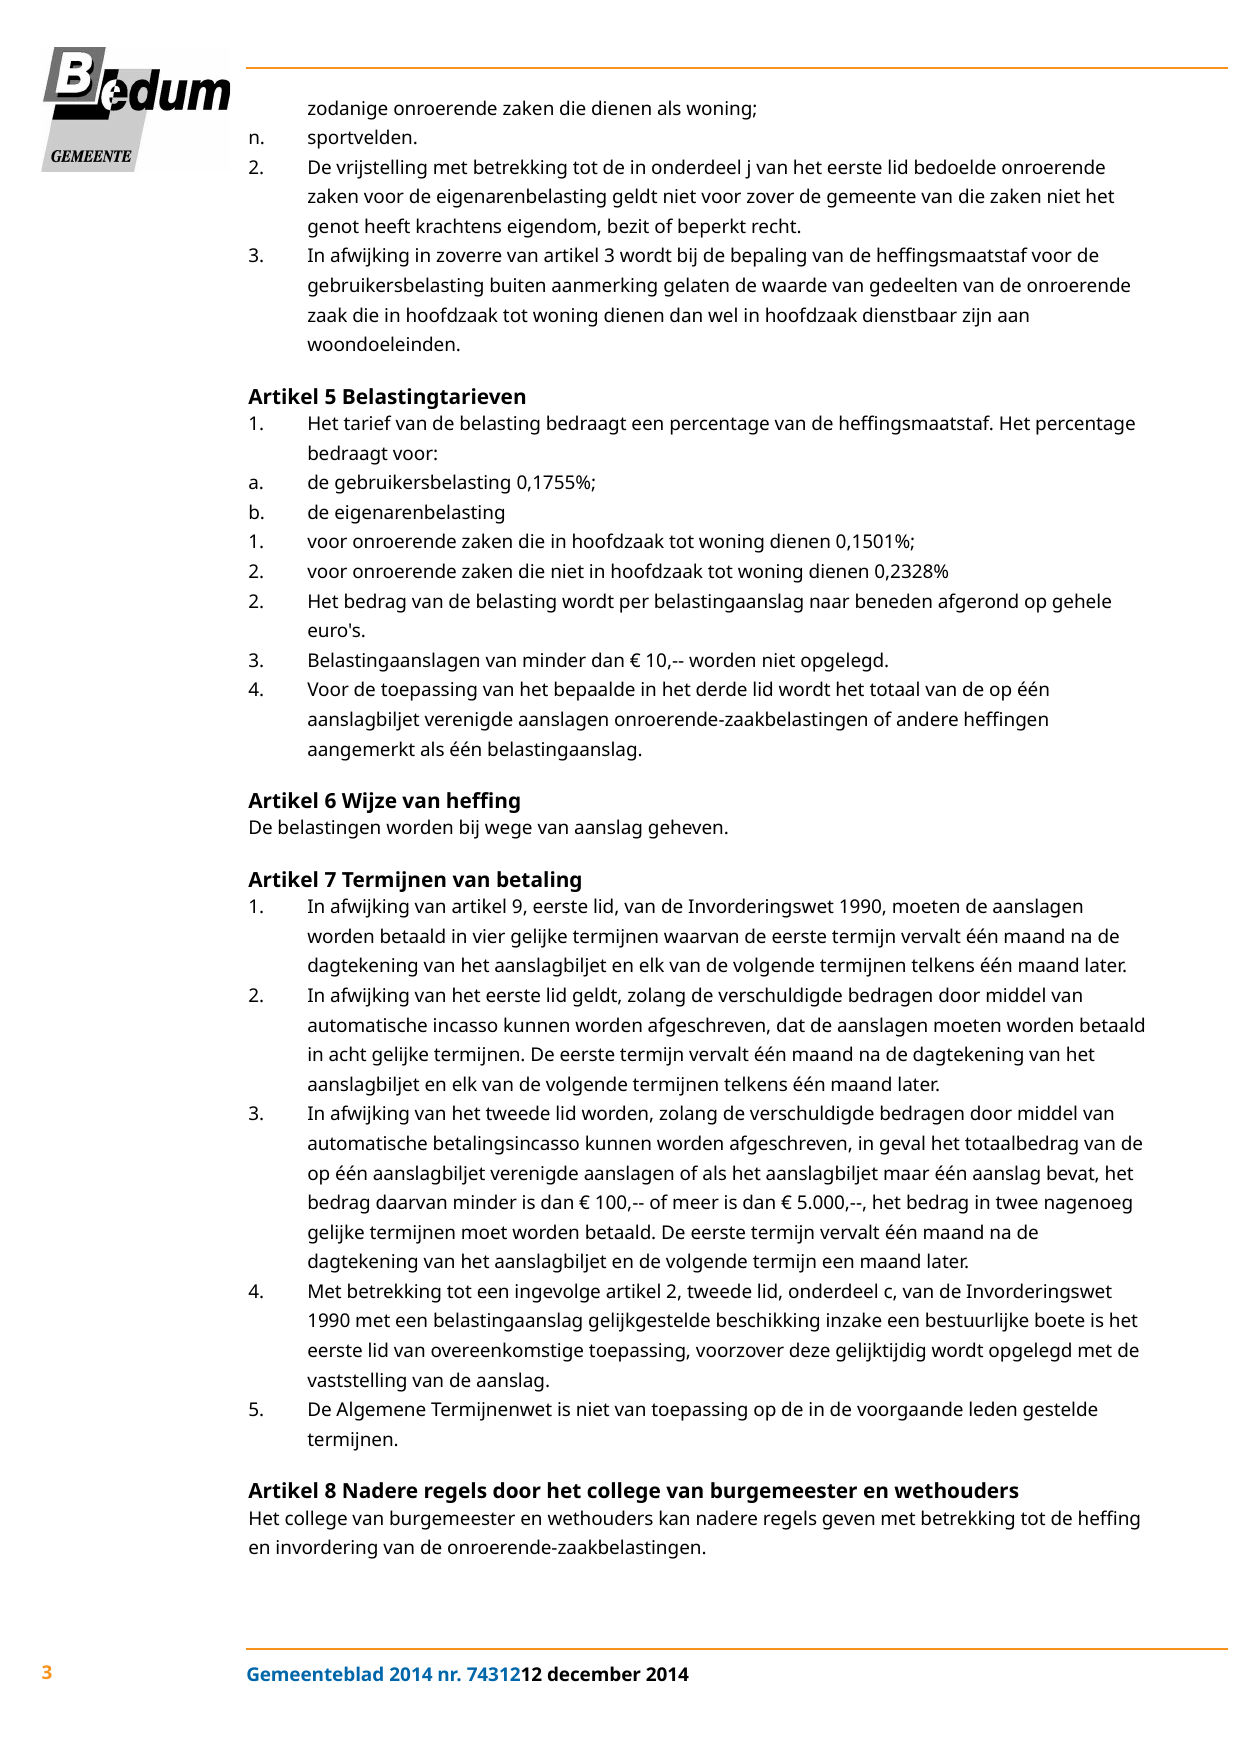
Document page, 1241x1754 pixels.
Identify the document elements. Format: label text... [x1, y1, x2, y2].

list In afwijking van het tweede lid worden, zolang de verschuldigde bedragen door middel van automatische betalingsincasso kunnen worden afgeschreven, in geval het totaalbedrag van de op één aanslagbiljet verenigde aanslagen of als het aanslagbiljet maar één aanslag bevat, het bedrag daarvan minder is dan € 100,-- of meer is dan € 5.000,--, het bedrag in twee nagenoeg gelijke termijnen moet worden betaald. De eerste termijn vervalt één maand na de dagtekening van het aanslagbiljet en de volgende termijn een maand later. [248, 1101, 1152, 1274]
list De vrijstelling met betrekking tot de in onderdeel j van het eerste lid bedoelde onroerende zaken voor de eigenarenbelasting geldt niet voor zover de gemeente van die zaken niet het genot heeft krachtens eigendom, bezit of beperkt recht. [248, 154, 1152, 239]
text Artikel 8 Nadere regels door het college van burgemeester en wethouders [248, 1476, 1152, 1505]
list de gebruikersbelasting 0,1755%; [248, 469, 1152, 495]
text De belastingen worden bij wege van aanslag geheven. [248, 814, 1152, 840]
text Het college van burgemeester en wethouders kan nadere regels geven met betrekking tot de heffing en invordering van de onroerende-zaakbelastingen. [248, 1505, 1152, 1560]
text Artikel 6 Wijze van heffing [248, 786, 1152, 814]
list de eigenarenbelasting [248, 499, 1152, 525]
list Belastingaanslagen van minder dan € 10,-- worden niet opgelegd. [248, 647, 1152, 673]
list Met betrekking tot een ingevolge artikel 2, tweede lid, onderdeel c, van de Invorderingswet 1990 met een belastingaanslag gelijkgestelde beschikking inzake een bestuurlijke boete is het eerste lid van overeenkomstige toepassing, voorzover deze gelijktijdig wordt opgelegd met de vaststelling van de aanslag. [248, 1278, 1152, 1392]
list In afwijking in zoverre van artikel 3 wordt bij de bepaling van de heffingsmaatstaf voor de gebruikersbelasting buiten aanmerking gelaten de waarde van gedeelten van de onroerende zaak die in hoofdzaak tot woning dienen dan wel in hoofdzaak dienstbaar zijn aan woondoeleinden. [248, 243, 1152, 357]
list Het bedrag van de belasting wordt per belastingaanslag naar beneden afgerond op gehele euro's. [248, 588, 1152, 643]
picture [41, 47, 231, 172]
list Voor de toepassing van het bepaalde in het derde lid wordt het totaal van de op één aanslagbiljet verenigde aanslagen onroerende-zaakbelastingen of andere heffingen aangemerkt als één belastingaanslag. [248, 677, 1152, 761]
list voor onroerende zaken die niet in hoofdzaak tot woning dienen 0,2328% [248, 558, 1152, 584]
text Artikel 5 Belastingtarieven [248, 382, 1152, 410]
list Het tarief van de belasting bedraagt een percentage van de heffingsmaatstaf. Het percentage bedraagt voor: [248, 410, 1152, 466]
list sportvelden. [248, 124, 1152, 150]
list zodanige onroerende zaken die dienen als woning; [248, 95, 1152, 121]
list In afwijking van het eerste lid geldt, zolang de verschuldigde bedragen door middel van automatische incasso kunnen worden afgeschreven, dat de aanslagen moeten worden betaald in acht gelijke termijnen. De eerste termijn vervalt één maand na de dagtekening van het aanslagbiljet en elk van de volgende termijnen telkens één maand later. [248, 982, 1152, 1097]
text Artikel 7 Termijnen van betaling [248, 865, 1152, 893]
list voor onroerende zaken die in hoofdzaak tot woning dienen 0,1501%; [248, 529, 1152, 554]
list In afwijking van artikel 9, eerste lid, van de Invorderingswet 1990, moeten de aanslagen worden betaald in vier gelijke termijnen waarvan de eerste termijn vervalt één maand na de dagtekening van het aanslagbiljet en elk van de volgende termijnen telkens één maand later. [248, 893, 1152, 978]
list De Algemene Termijnenwet is niet van toepassing op de in de voorgaande leden gestelde termijnen. [248, 1396, 1152, 1452]
